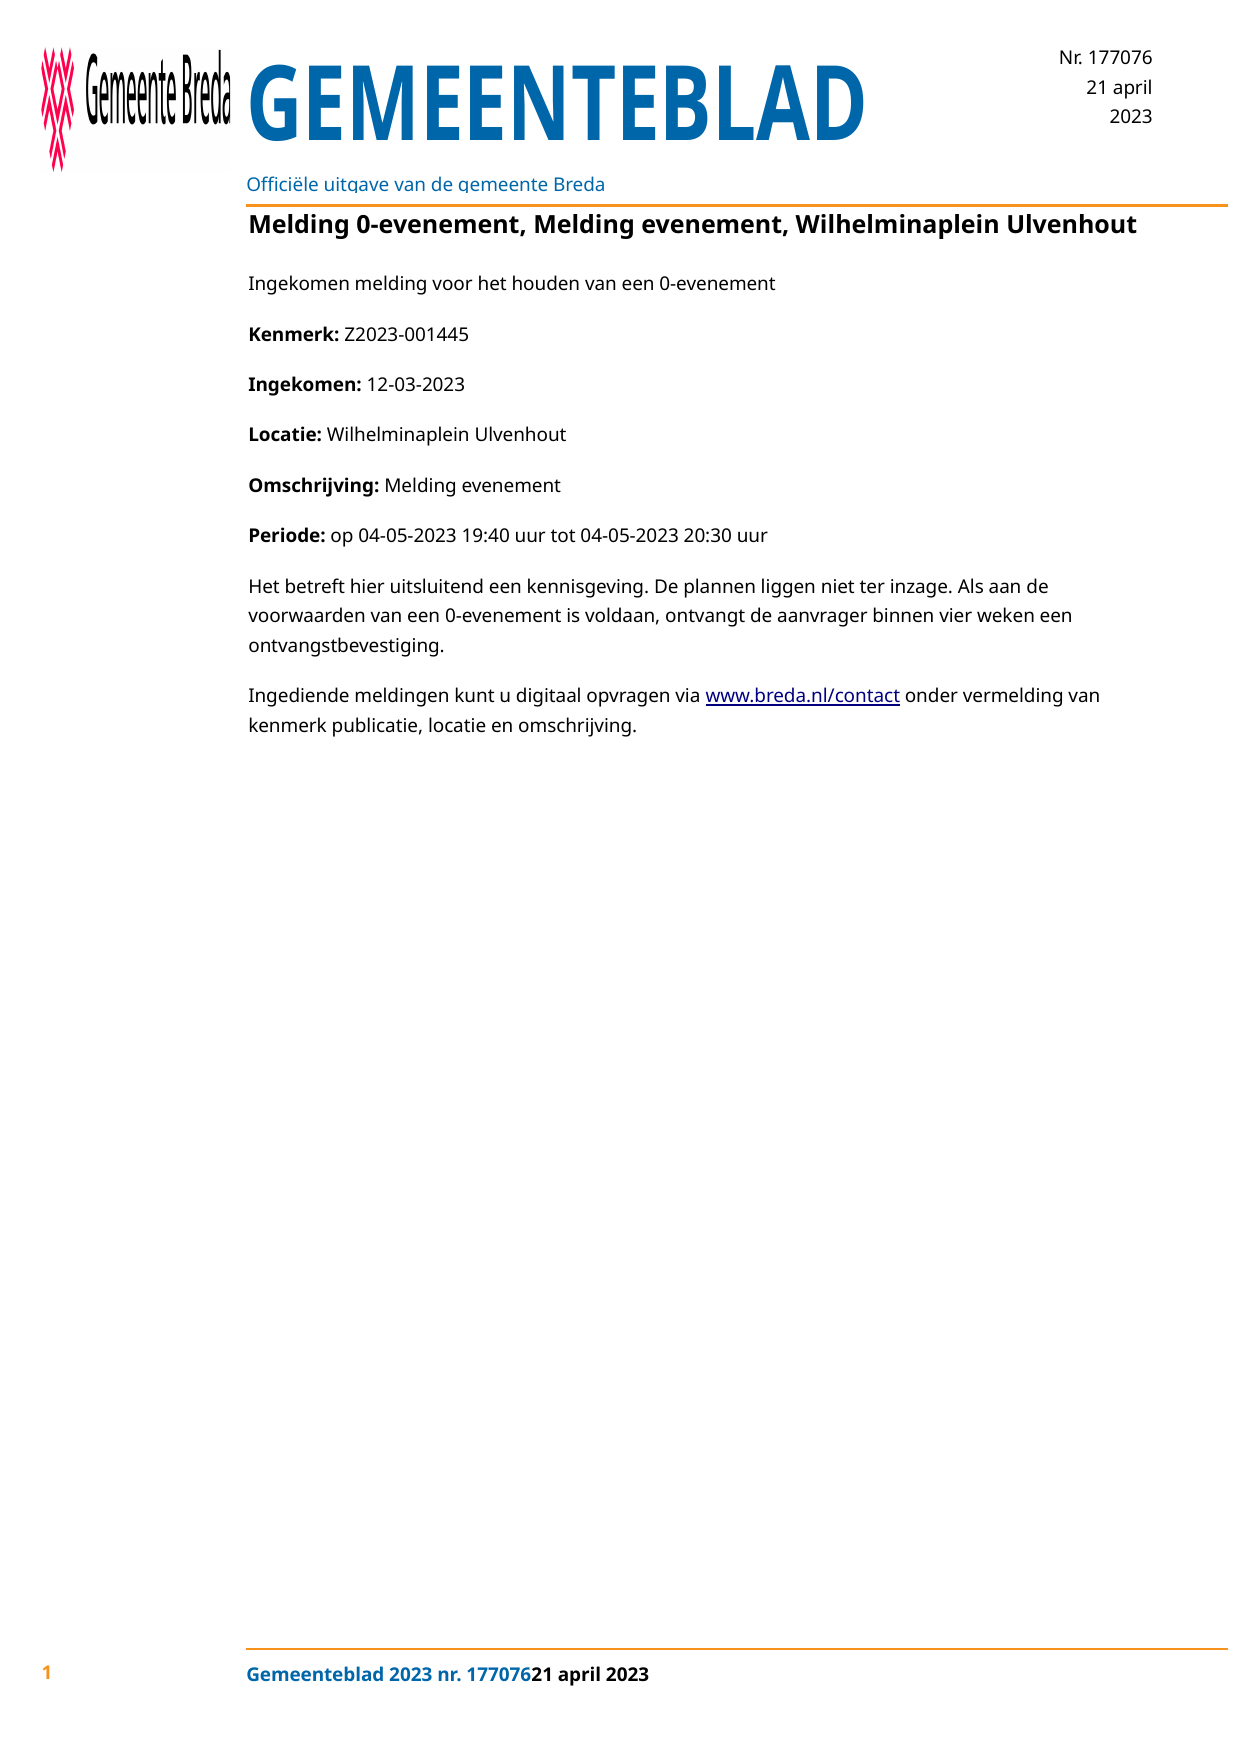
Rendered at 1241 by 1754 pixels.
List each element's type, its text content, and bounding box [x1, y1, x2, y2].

text Periode: op 04-05-2023 19:40 uur tot 04-05-2023 20:30 uur [248, 522, 1152, 548]
picture [41, 47, 231, 172]
text Kenmerk: Z2023-001445 [248, 321, 1152, 346]
text Ingediende meldingen kunt u digitaal opvragen via www.breda.nl/contact onder vermelding van kenmerk publicatie, locatie en omschrijving. [248, 682, 1152, 738]
text Het betreft hier uitsluitend een kennisgeving. De plannen liggen niet ter inzage. Als aan de voorwaarden van een 0-evenement is voldaan, ontvangt de aanvrager binnen vier weken een ontvangstbevestiging. [248, 573, 1152, 658]
text Melding 0-evenement, Melding evenement, Wilhelminaplein Ulvenhout [248, 207, 1152, 241]
text Ingekomen: 12-03-2023 [248, 371, 1152, 397]
text Locatie: Wilhelminaplein Ulvenhout [248, 422, 1152, 447]
text Ingekomen melding voor het houden van een 0-evenement [248, 270, 1152, 296]
text Omschrijving: Melding evenement [248, 472, 1152, 498]
